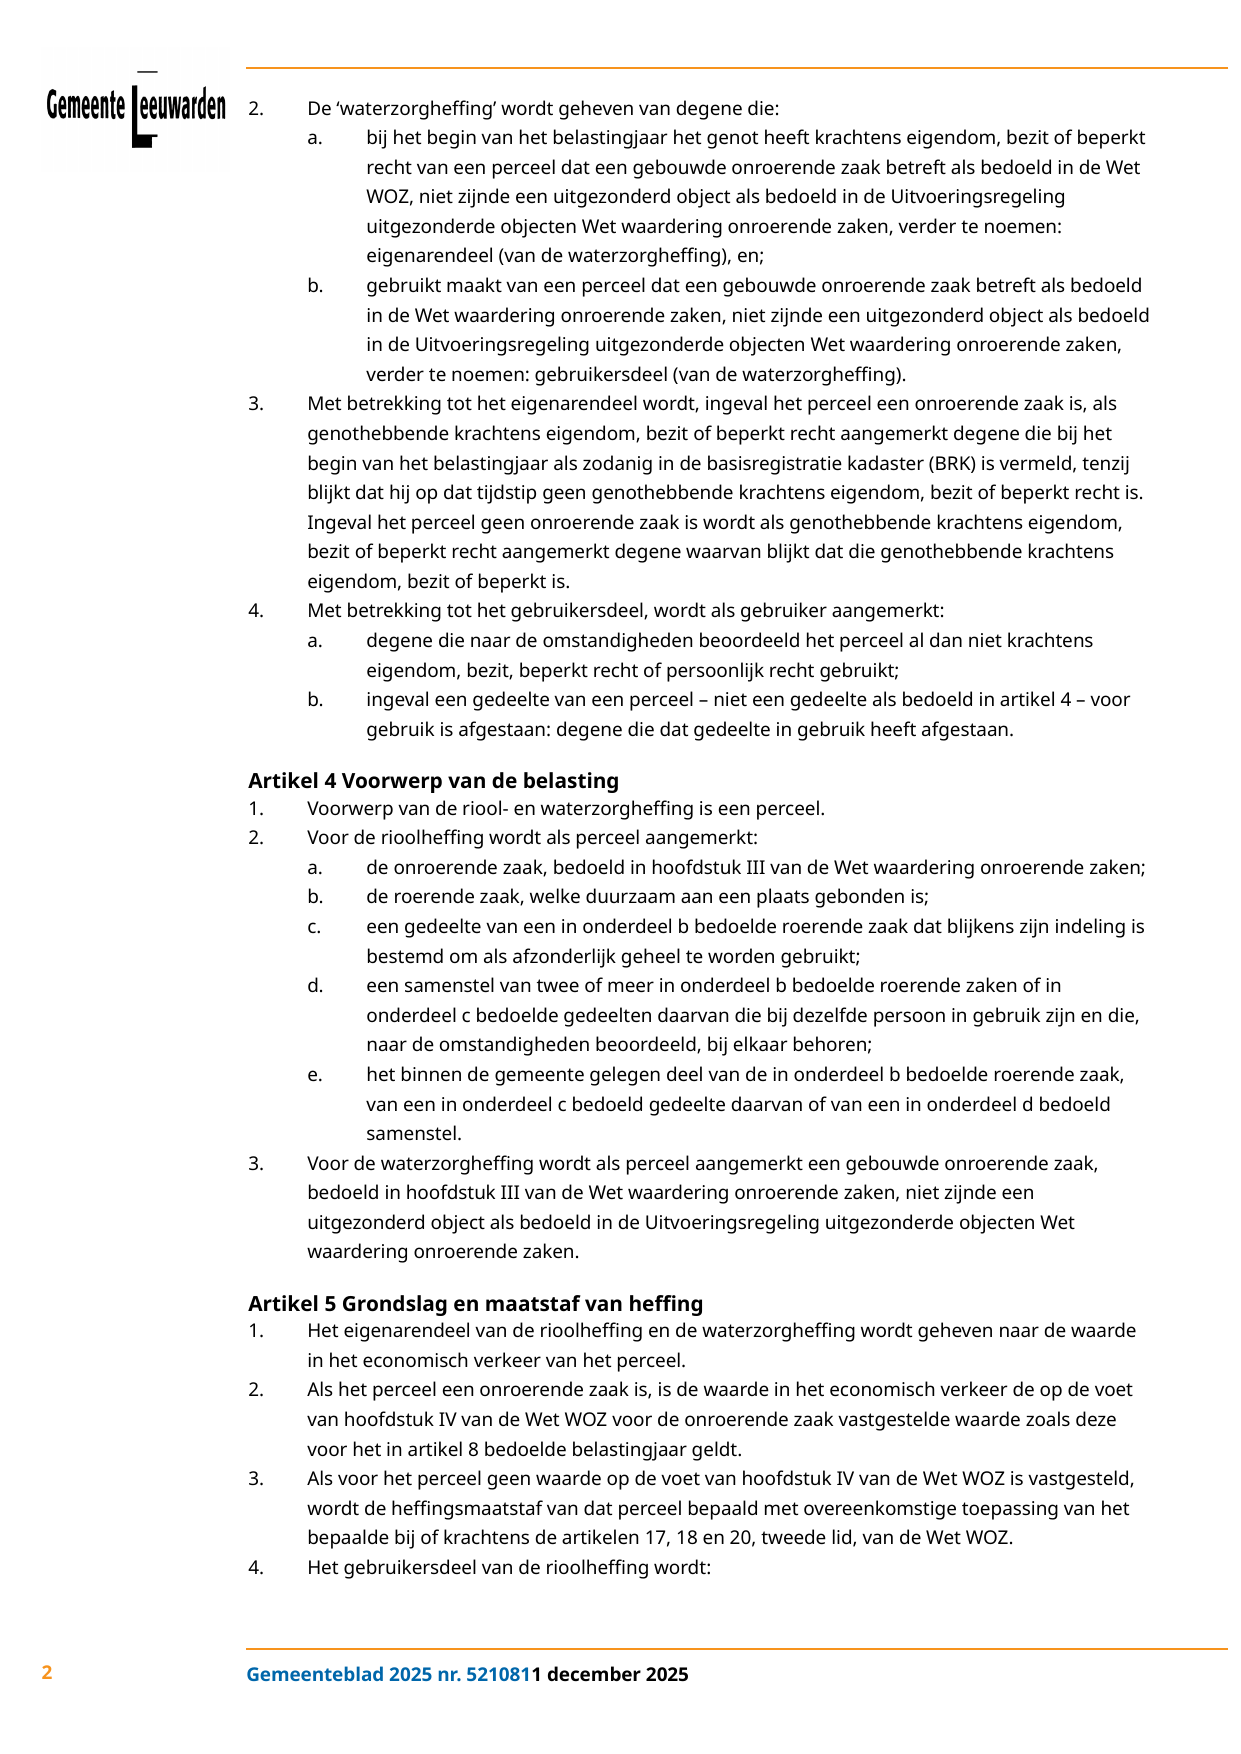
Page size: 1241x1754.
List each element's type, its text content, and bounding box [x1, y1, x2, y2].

list Het gebruikersdeel van de rioolheffing wordt: [248, 1554, 1152, 1580]
list Het eigenarendeel van de rioolheffing en de waterzorgheffing wordt geheven naar de waarde in het economisch verkeer van het perceel. [248, 1317, 1152, 1373]
list Voor de rioolheffing wordt als perceel aangemerkt: [248, 824, 1152, 850]
list een samenstel van twee of meer in onderdeel b bedoelde roerende zaken of in onderdeel c bedoelde gedeelten daarvan die bij dezelfde persoon in gebruik zijn en die, naar de omstandigheden beoordeeld, bij elkaar behoren; [307, 972, 1152, 1057]
list De ‘waterzorgheffing’ wordt geheven van degene die: [248, 95, 1152, 121]
text Artikel 4 Voorwerp van de belasting [248, 766, 1152, 795]
list Ingeval het perceel geen onroerende zaak is wordt als genothebbende krachtens eigendom, bezit of beperkt recht aangemerkt degene waarvan blijkt dat die genothebbende krachtens eigendom, bezit of beperkt is. [248, 509, 1152, 594]
text Artikel 5 Grondslag en maatstaf van heffing [248, 1289, 1152, 1317]
list Voorwerp van de riool- en waterzorgheffing is een perceel. [248, 795, 1152, 821]
picture [41, 47, 231, 172]
list gebruikt maakt van een perceel dat een gebouwde onroerende zaak betreft als bedoeld in de Wet waardering onroerende zaken, niet zijnde een uitgezonderd object als bedoeld in de Uitvoeringsregeling uitgezonderde objecten Wet waardering onroerende zaken, verder te noemen: gebruikersdeel (van de waterzorgheffing). [307, 272, 1152, 387]
list Als het perceel een onroerende zaak is, is de waarde in het economisch verkeer de op de voet van hoofdstuk IV van de Wet WOZ voor de onroerende zaak vastgestelde waarde zoals deze voor het in artikel 8 bedoelde belastingjaar geldt. [248, 1377, 1152, 1462]
list een gedeelte van een in onderdeel b bedoelde roerende zaak dat blijkens zijn indeling is bestemd om als afzonderlijk geheel te worden gebruikt; [307, 913, 1152, 968]
list Voor de waterzorgheffing wordt als perceel aangemerkt een gebouwde onroerende zaak, bedoeld in hoofdstuk III van de Wet waardering onroerende zaken, niet zijnde een uitgezonderd object als bedoeld in de Uitvoeringsregeling uitgezonderde objecten Wet waardering onroerende zaken. [248, 1150, 1152, 1264]
list de onroerende zaak, bedoeld in hoofdstuk III van de Wet waardering onroerende zaken; [307, 854, 1152, 880]
list bij het begin van het belastingjaar het genot heeft krachtens eigendom, bezit of beperkt recht van een perceel dat een gebouwde onroerende zaak betreft als bedoeld in de Wet WOZ, niet zijnde een uitgezonderd object als bedoeld in de Uitvoeringsregeling uitgezonderde objecten Wet waardering onroerende zaken, verder te noemen: eigenarendeel (van de waterzorgheffing), en; [307, 124, 1152, 268]
list de roerende zaak, welke duurzaam aan een plaats gebonden is; [307, 884, 1152, 909]
list Als voor het perceel geen waarde op de voet van hoofdstuk IV van de Wet WOZ is vastgesteld, wordt de heffingsmaatstaf van dat perceel bepaald met overeenkomstige toepassing van het bepaalde bij of krachtens de artikelen 17, 18 en 20, tweede lid, van de Wet WOZ. [248, 1465, 1152, 1550]
list Met betrekking tot het eigenarendeel wordt, ingeval het perceel een onroerende zaak is, als genothebbende krachtens eigendom, bezit of beperkt recht aangemerkt degene die bij het begin van het belastingjaar als zodanig in de basisregistratie kadaster (BRK) is vermeld, tenzij blijkt dat hij op dat tijdstip geen genothebbende krachtens eigendom, bezit of beperkt recht is. [248, 391, 1152, 505]
list ingeval een gedeelte van een perceel – niet een gedeelte als bedoeld in artikel 4 – voor gebruik is afgestaan: degene die dat gedeelte in gebruik heeft afgestaan. [307, 686, 1152, 742]
list het binnen de gemeente gelegen deel van de in onderdeel b bedoelde roerende zaak, van een in onderdeel c bedoeld gedeelte daarvan of van een in onderdeel d bedoeld samenstel. [307, 1061, 1152, 1146]
list Met betrekking tot het gebruikersdeel, wordt als gebruiker aangemerkt: [248, 598, 1152, 623]
list degene die naar de omstandigheden beoordeeld het perceel al dan niet krachtens eigendom, bezit, beperkt recht of persoonlijk recht gebruikt; [307, 627, 1152, 683]
